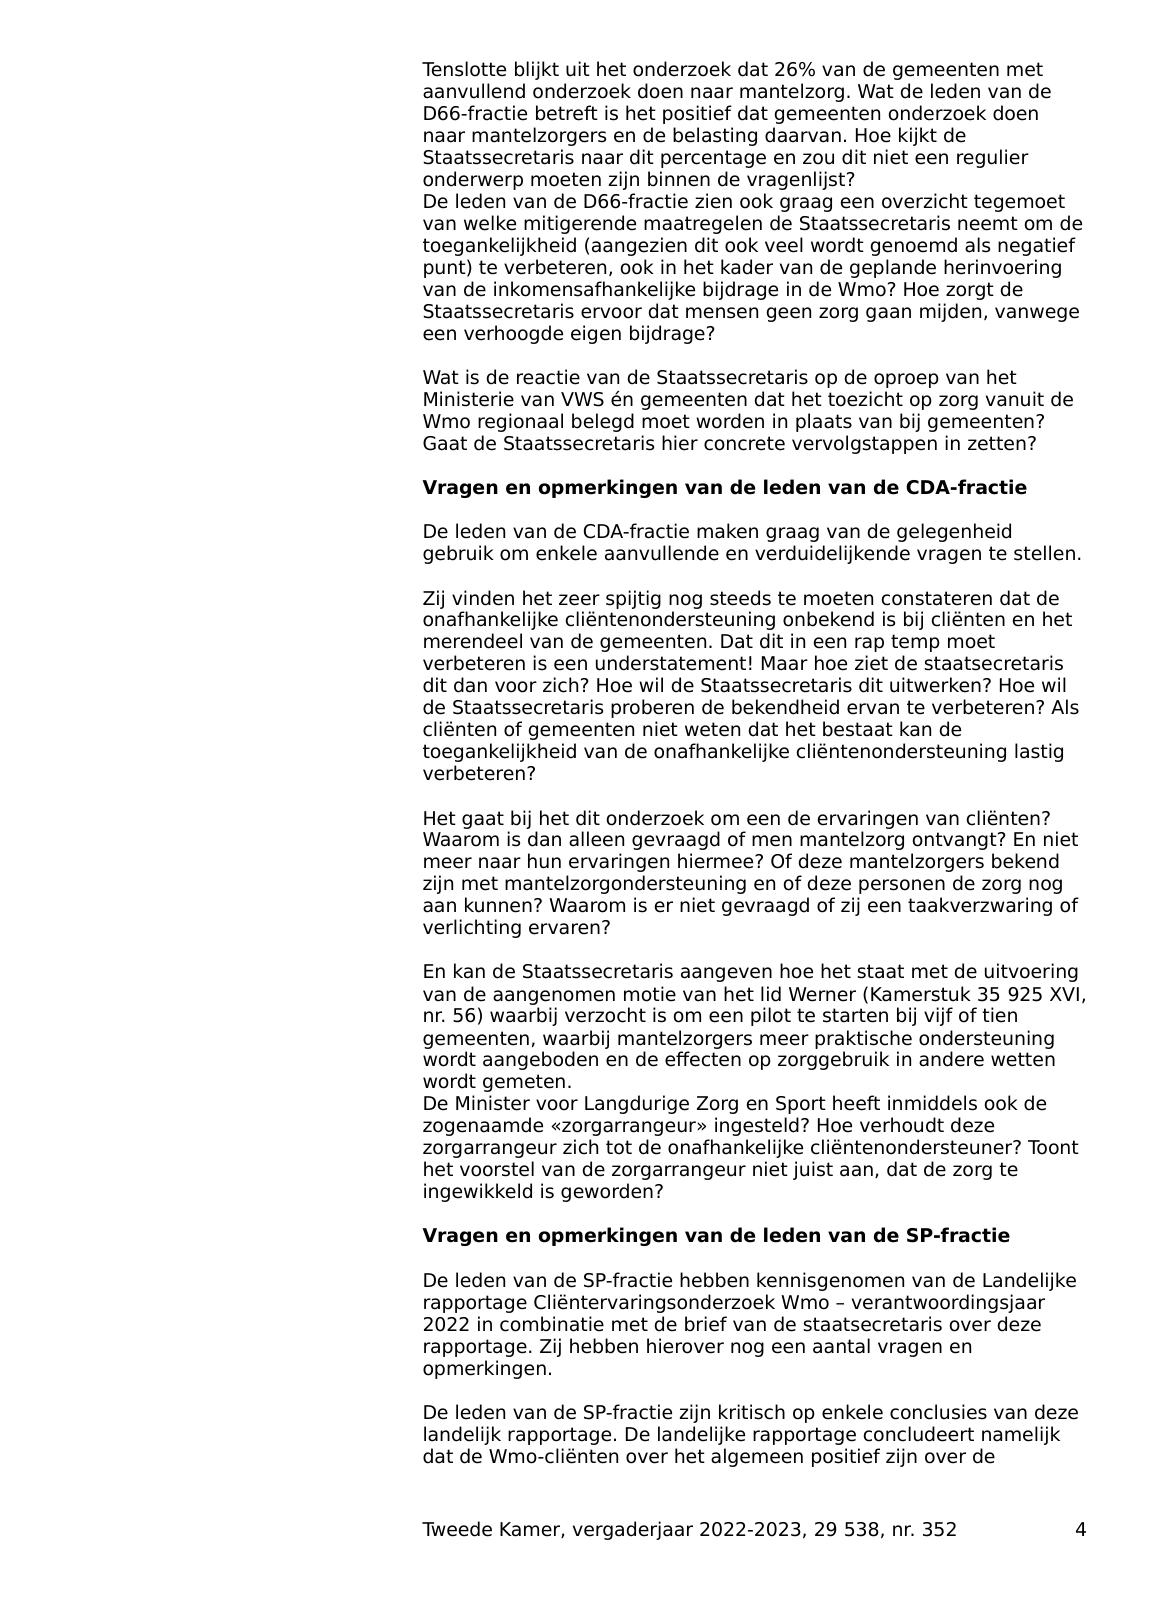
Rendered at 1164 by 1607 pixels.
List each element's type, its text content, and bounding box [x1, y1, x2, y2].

text De leden van de SP-fractie hebben kennisgenomen van de Landelijke rapportage Cliëntervaringsonderzoek Wmo – verantwoordingsjaar 2022 in combinatie met de brief van de staatsecretaris over deze rapportage. Zij hebben hierover nog een aantal vragen en opmerkingen. [422, 1269, 1087, 1379]
text Tenslotte blijkt uit het onderzoek dat 26% van de gemeenten met aanvullend onderzoek doen naar mantelzorg. Wat de leden van de D66-fractie betreft is het positief dat gemeenten onderzoek doen naar mantelzorgers en de belasting daarvan. Hoe kijkt de Staatssecretaris naar dit percentage en zou dit niet een regulier onderwerp moeten zijn binnen de vragenlijst? [422, 59, 1087, 191]
text Het gaat bij het dit onderzoek om een de ervaringen van cliënten? Waarom is dan alleen gevraagd of men mantelzorg ontvangt? En niet meer naar hun ervaringen hiermee? Of deze mantelzorgers bekend zijn met mantelzorgondersteuning en of deze personen de zorg nog aan kunnen? Waarom is er niet gevraagd of zij een taakverzwaring of verlichting ervaren? [422, 807, 1087, 939]
text De leden van de CDA-fractie maken graag van de gelegenheid gebruik om enkele aanvullende en verduidelijkende vragen te stellen. [422, 521, 1087, 565]
text Zij vinden het zeer spijtig nog steeds te moeten constateren dat de onafhankelijke cliëntenondersteuning onbekend is bij cliënten en het merendeel van de gemeenten. Dat dit in een rap temp moet verbeteren is een understatement! Maar hoe ziet de staatsecretaris dit dan voor zich? Hoe wil de Staatssecretaris dit uitwerken? Hoe wil de Staatssecretaris proberen de bekendheid ervan te verbeteren? Als cliënten of gemeenten niet weten dat het bestaat kan de toegankelijkheid van de onafhankelijke cliëntenondersteuning lastig verbeteren? [422, 587, 1087, 785]
text De Minister voor Langdurige Zorg en Sport heeft inmiddels ook de zogenaamde «zorgarrangeur» ingesteld? Hoe verhoudt deze zorgarrangeur zich tot de onafhankelijke cliëntenondersteuner? Toont het voorstel van de zorgarrangeur niet juist aan, dat de zorg te ingewikkeld is geworden? [422, 1093, 1087, 1203]
subtitle Vragen en opmerkingen van de leden van de SP-fractie [422, 1225, 1087, 1247]
text De leden van de D66-fractie zien ook graag een overzicht tegemoet van welke mitigerende maatregelen de Staatssecretaris neemt om de toegankelijkheid (aangezien dit ook veel wordt genoemd als negatief punt) te verbeteren, ook in het kader van de geplande herinvoering van de inkomensafhankelijke bijdrage in de Wmo? Hoe zorgt de Staatssecretaris ervoor dat mensen geen zorg gaan mijden, vanwege een verhoogde eigen bijdrage? [422, 191, 1087, 345]
text De leden van de SP-fractie zijn kritisch op enkele conclusies van deze landelijk rapportage. De landelijke rapportage concludeert namelijk dat de Wmo-cliënten over het algemeen positief zijn over de [422, 1402, 1087, 1468]
text En kan de Staatssecretaris aangeven hoe het staat met de uitvoering van de aangenomen motie van het lid Werner (Kamerstuk 35 925 XVI, nr. 56) waarbij verzocht is om een pilot te starten bij vijf of tien gemeenten, waarbij mantelzorgers meer praktische ondersteuning wordt aangeboden en de effecten op zorggebruik in andere wetten wordt gemeten. [422, 961, 1087, 1093]
text Wat is de reactie van de Staatssecretaris op de oproep van het Ministerie van VWS én gemeenten dat het toezicht op zorg vanuit de Wmo regionaal belegd moet worden in plaats van bij gemeenten? Gaat de Staatssecretaris hier concrete vervolgstappen in zetten? [422, 367, 1087, 455]
subtitle Vragen en opmerkingen van de leden van de CDA-fractie [422, 477, 1087, 499]
